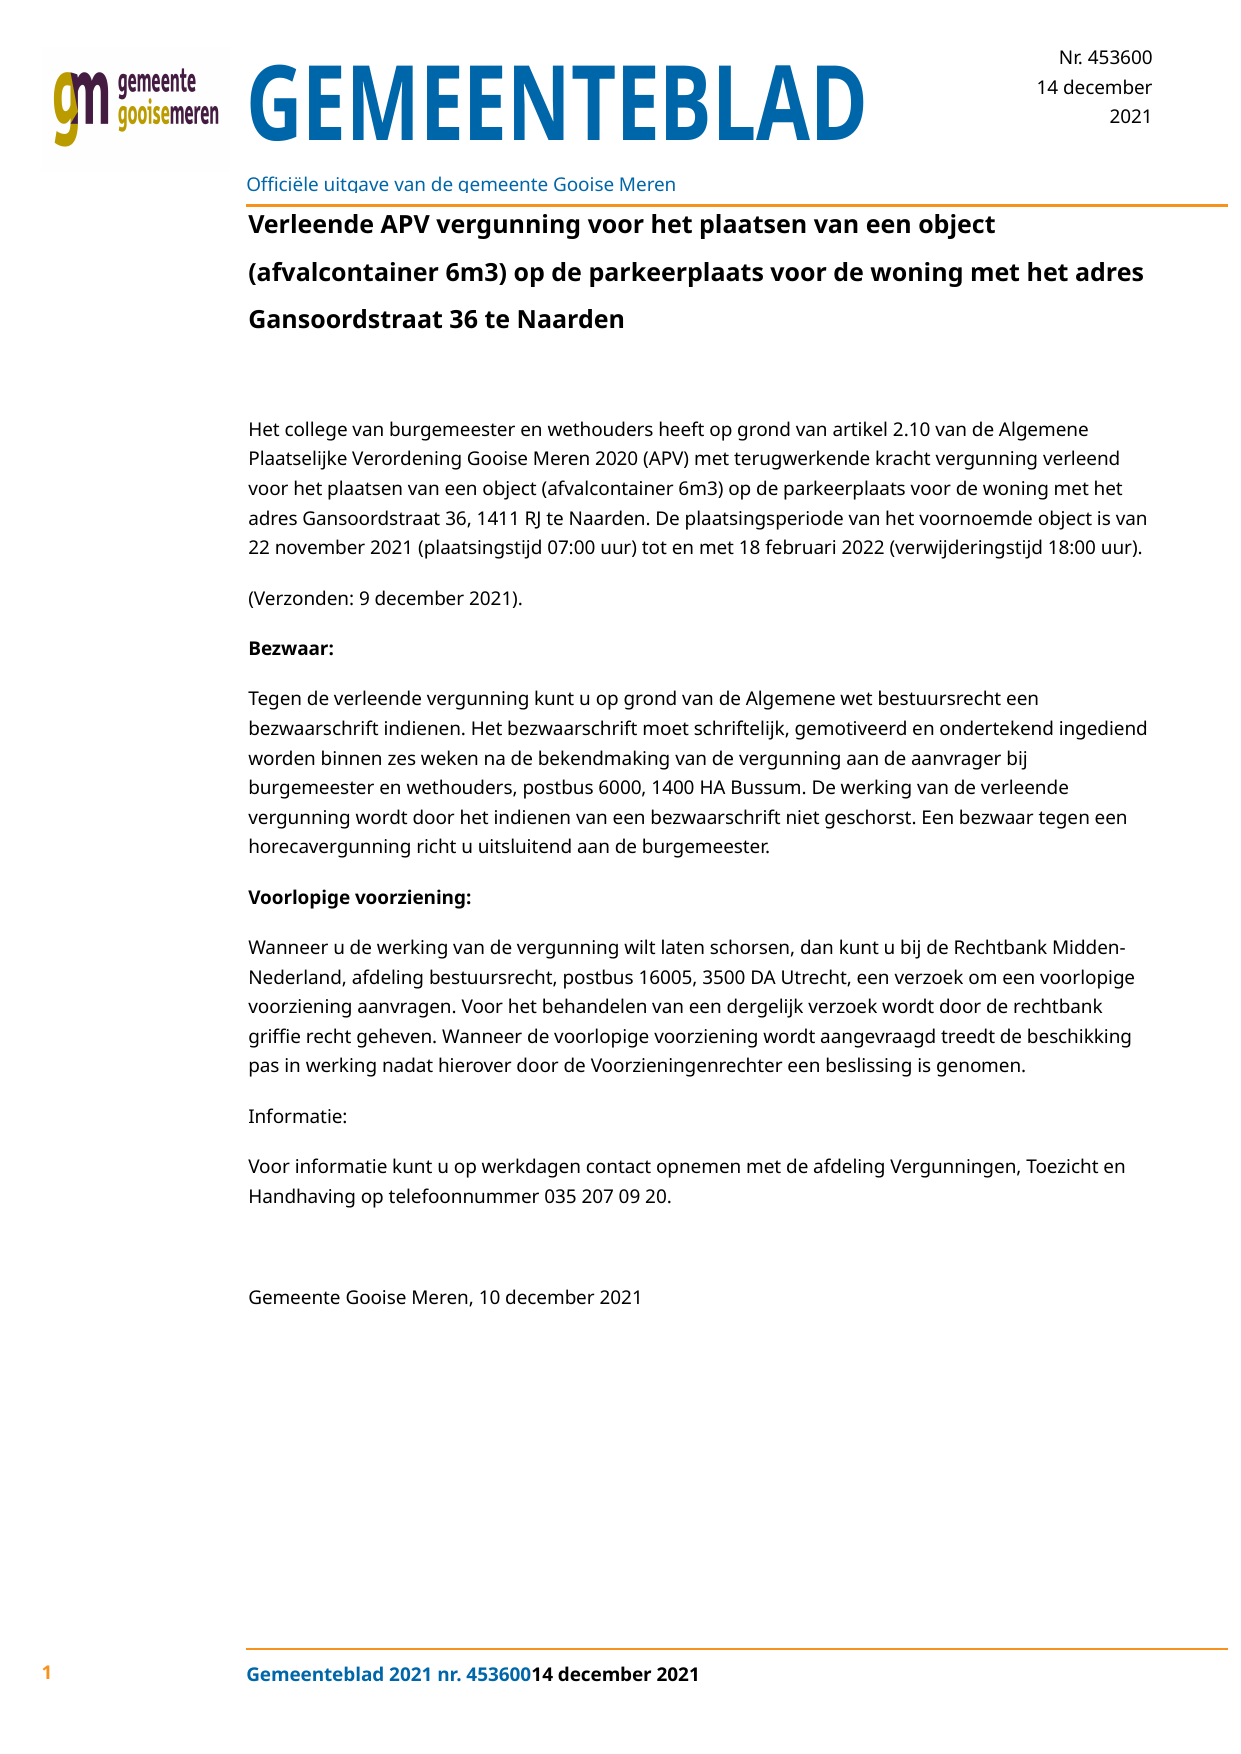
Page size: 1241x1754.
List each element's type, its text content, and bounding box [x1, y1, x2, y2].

text Tegen de verleende vergunning kunt u op grond van de Algemene wet bestuursrecht een bezwaarschrift indienen. Het bezwaarschrift moet schriftelijk, gemotiveerd en ondertekend ingediend worden binnen zes weken na de bekendmaking van de vergunning aan de aanvrager bij burgemeester en wethouders, postbus 6000, 1400 HA Bussum. De werking van de verleende vergunning wordt door het indienen van een bezwaarschrift niet geschorst. Een bezwaar tegen een horecavergunning richt u uitsluitend aan de burgemeester. [248, 686, 1152, 859]
text Bezwaar: [248, 635, 1152, 661]
text Verleende APV vergunning voor het plaatsen van een object (afvalcontainer 6m3) op de parkeerplaats voor de woning met het adres Gansoordstraat 36 te Naarden [248, 207, 1152, 336]
text Wanneer u de werking van de vergunning wilt laten schorsen, dan kunt u bij de Rechtbank Midden-Nederland, afdeling bestuursrecht, postbus 16005, 3500 DA Utrecht, een verzoek om een voorlopige voorziening aanvragen. Voor het behandelen van een dergelijk verzoek wordt door de rechtbank griffie recht geheven. Wanneer de voorlopige voorziening wordt aangevraagd treedt de beschikking pas in werking nadat hierover door de Voorzieningenrechter een beslissing is genomen. [248, 934, 1152, 1078]
picture [41, 47, 231, 172]
text Het college van burgemeester en wethouders heeft op grond van artikel 2.10 van de Algemene Plaatselijke Verordening Gooise Meren 2020 (APV) met terugwerkende kracht vergunning verleend voor het plaatsen van een object (afvalcontainer 6m3) op de parkeerplaats voor de woning met het adres Gansoordstraat 36, 1411 RJ te Naarden. De plaatsingsperiode van het voornoemde object is van 22 november 2021 (plaatsingstijd 07:00 uur) tot en met 18 februari 2022 (verwijderingstijd 18:00 uur). [248, 416, 1152, 560]
text Gemeente Gooise Meren, 10 december 2021 [248, 1284, 1152, 1309]
text Voor informatie kunt u op werkdagen contact opnemen met de afdeling Vergunningen, Toezicht en Handhaving op telefoonnummer 035 207 09 20. [248, 1153, 1152, 1209]
text Informatie: [248, 1103, 1152, 1129]
text (Verzonden: 9 december 2021). [248, 585, 1152, 610]
text Voorlopige voorziening: [248, 884, 1152, 909]
